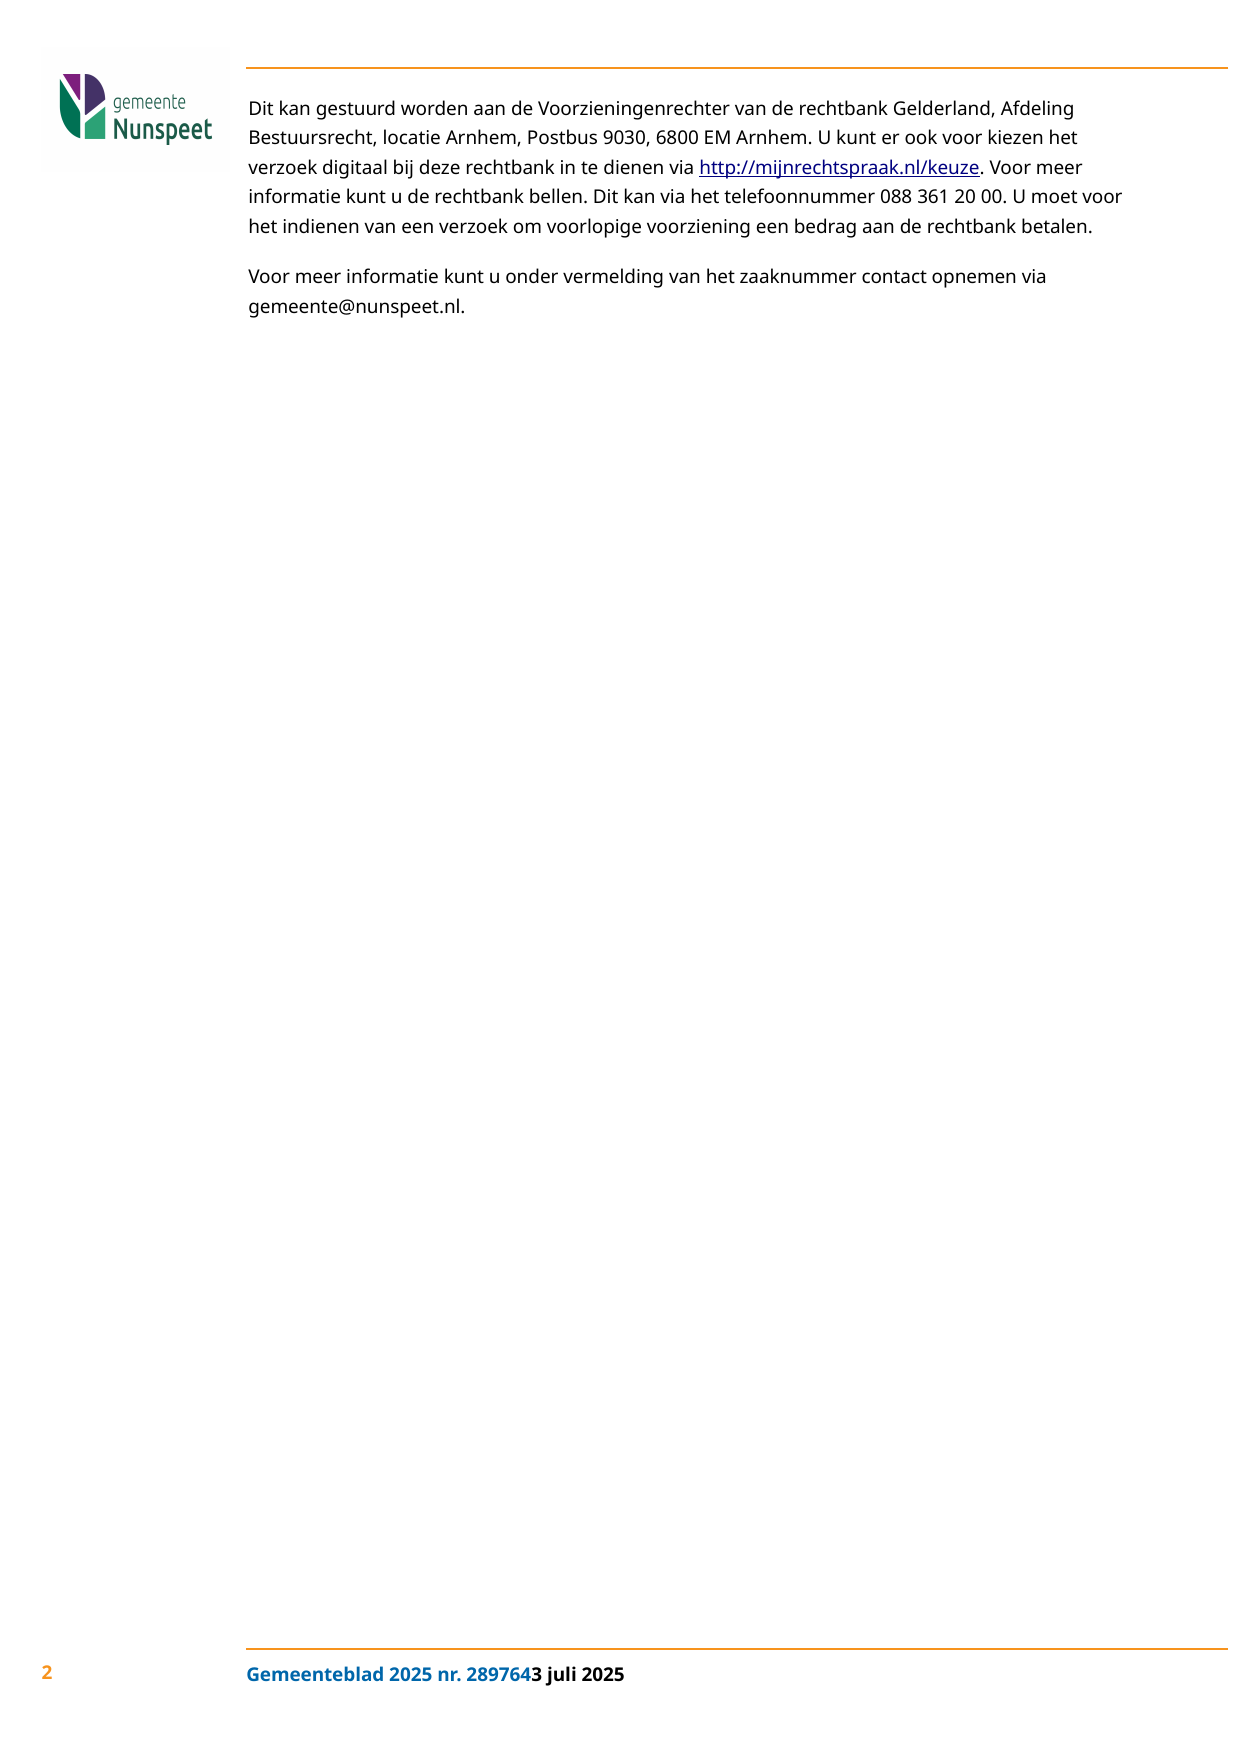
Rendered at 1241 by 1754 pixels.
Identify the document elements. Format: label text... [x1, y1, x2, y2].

text Dit kan gestuurd worden aan de Voorzieningenrechter van de rechtbank Gelderland, Afdeling Bestuursrecht, locatie Arnhem, Postbus 9030, 6800 EM Arnhem. U kunt er ook voor kiezen het verzoek digitaal bij deze rechtbank in te dienen via http://mijnrechtspraak.nl/keuze. Voor meer informatie kunt u de rechtbank bellen. Dit kan via het telefoonnummer 088 361 20 00. U moet voor het indienen van een verzoek om voorlopige voorziening een bedrag aan de rechtbank betalen. [248, 95, 1152, 239]
text Voor meer informatie kunt u onder vermelding van het zaaknummer contact opnemen via gemeente@nunspeet.nl. [248, 263, 1152, 319]
picture [41, 47, 231, 172]
